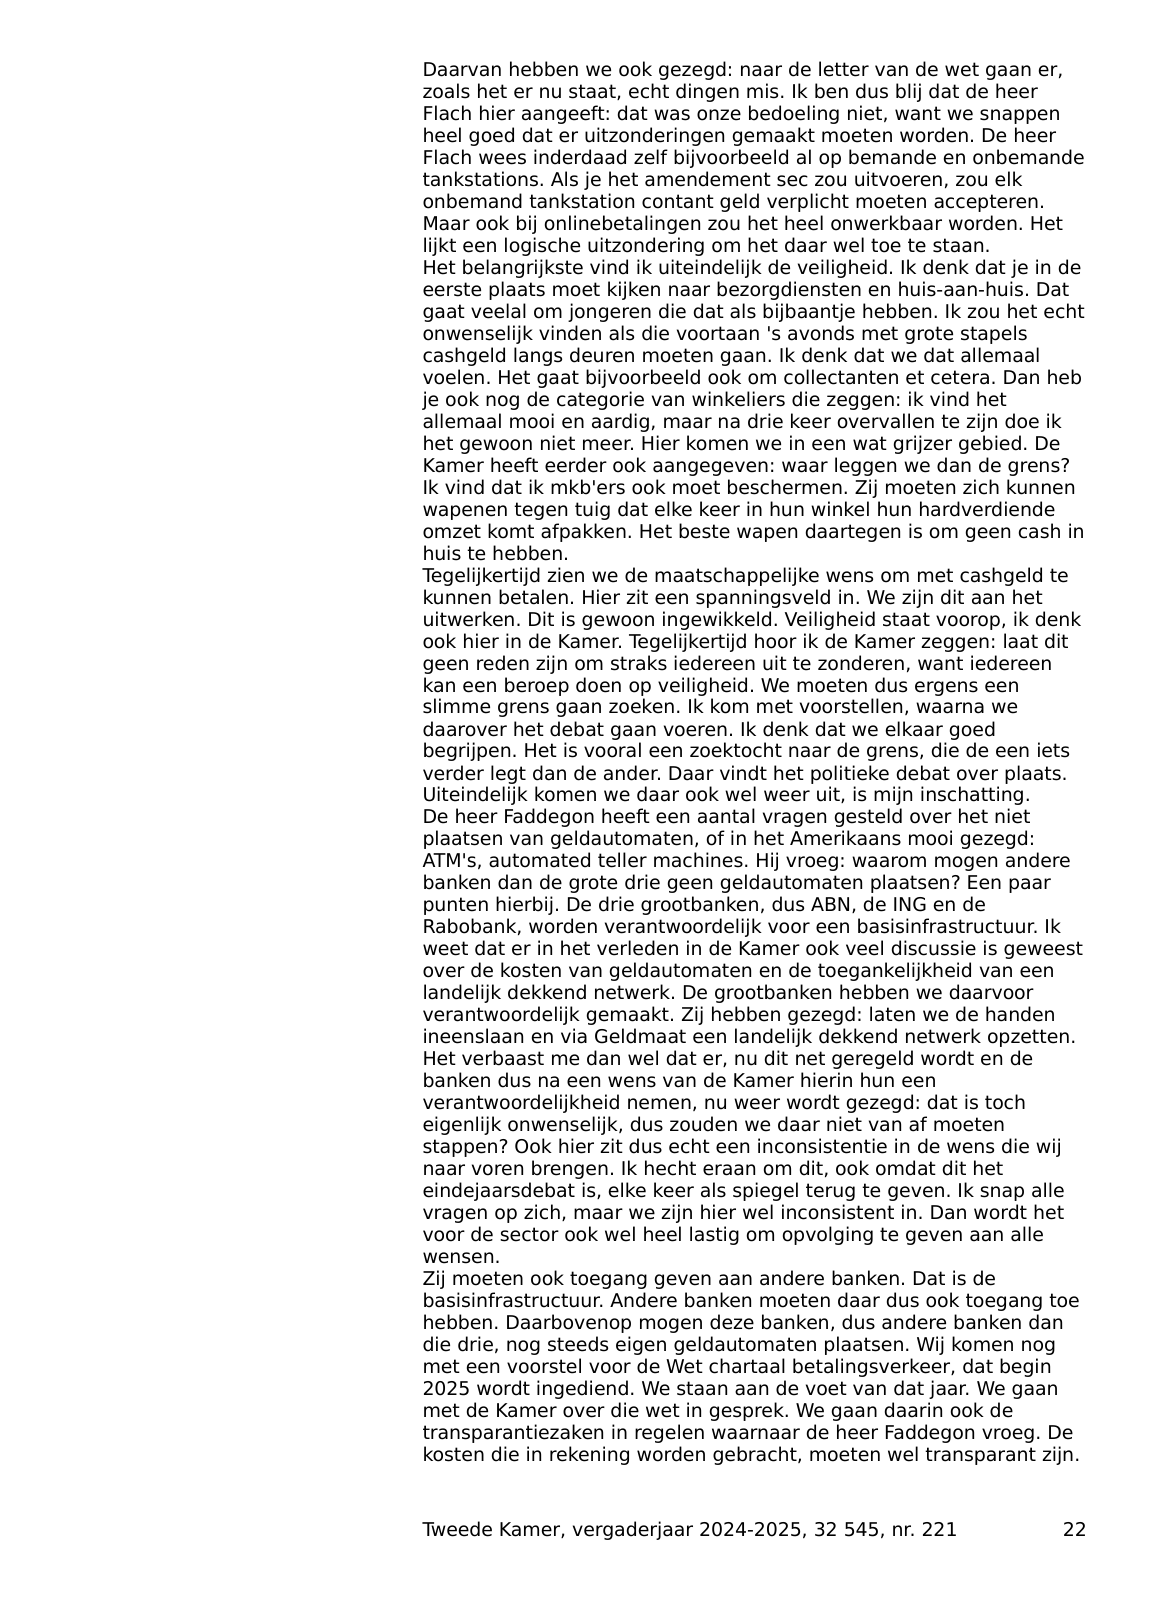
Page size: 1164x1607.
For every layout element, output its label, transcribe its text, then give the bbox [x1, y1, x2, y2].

text De heer Faddegon heeft een aantal vragen gesteld over het niet plaatsen van geldautomaten, of in het Amerikaans mooi gezegd: ATM's, automated teller machines. Hij vroeg: waarom mogen andere banken dan de grote drie geen geldautomaten plaatsen? Een paar punten hierbij. De drie grootbanken, dus ABN, de ING en de Rabobank, worden verantwoordelijk voor een basisinfrastructuur. Ik weet dat er in het verleden in de Kamer ook veel discussie is geweest over de kosten van geldautomaten en de toegankelijkheid van een landelijk dekkend netwerk. De grootbanken hebben we daarvoor verantwoordelijk gemaakt. Zij hebben gezegd: laten we de handen ineenslaan en via Geldmaat een landelijk dekkend netwerk opzetten. Het verbaast me dan wel dat er, nu dit net geregeld wordt en de banken dus na een wens van de Kamer hierin hun een verantwoordelijkheid nemen, nu weer wordt gezegd: dat is toch eigenlijk onwenselijk, dus zouden we daar niet van af moeten stappen? Ook hier zit dus echt een inconsistentie in de wens die wij naar voren brengen. Ik hecht eraan om dit, ook omdat dit het eindejaarsdebat is, elke keer als spiegel terug te geven. Ik snap alle vragen op zich, maar we zijn hier wel inconsistent in. Dan wordt het voor de sector ook wel heel lastig om opvolging te geven aan alle wensen. [422, 806, 1087, 1268]
text Tegelijkertijd zien we de maatschappelijke wens om met cashgeld te kunnen betalen. Hier zit een spanningsveld in. We zijn dit aan het uitwerken. Dit is gewoon ingewikkeld. Veiligheid staat voorop, ik denk ook hier in de Kamer. Tegelijkertijd hoor ik de Kamer zeggen: laat dit geen reden zijn om straks iedereen uit te zonderen, want iedereen kan een beroep doen op veiligheid. We moeten dus ergens een slimme grens gaan zoeken. Ik kom met voorstellen, waarna we daarover het debat gaan voeren. Ik denk dat we elkaar goed begrijpen. Het is vooral een zoektocht naar de grens, die de een iets verder legt dan de ander. Daar vindt het politieke debat over plaats. Uiteindelijk komen we daar ook wel weer uit, is mijn inschatting. [422, 564, 1087, 806]
text Daarvan hebben we ook gezegd: naar de letter van de wet gaan er, zoals het er nu staat, echt dingen mis. Ik ben dus blij dat de heer Flach hier aangeeft: dat was onze bedoeling niet, want we snappen heel goed dat er uitzonderingen gemaakt moeten worden. De heer Flach wees inderdaad zelf bijvoorbeeld al op bemande en onbemande tankstations. Als je het amendement sec zou uitvoeren, zou elk onbemand tankstation contant geld verplicht moeten accepteren. Maar ook bij onlinebetalingen zou het heel onwerkbaar worden. Het lijkt een logische uitzondering om het daar wel toe te staan. [422, 59, 1087, 257]
text Het belangrijkste vind ik uiteindelijk de veiligheid. Ik denk dat je in de eerste plaats moet kijken naar bezorgdiensten en huis-aan-huis. Dat gaat veelal om jongeren die dat als bijbaantje hebben. Ik zou het echt onwenselijk vinden als die voortaan 's avonds met grote stapels cashgeld langs deuren moeten gaan. Ik denk dat we dat allemaal voelen. Het gaat bijvoorbeeld ook om collectanten et cetera. Dan heb je ook nog de categorie van winkeliers die zeggen: ik vind het allemaal mooi en aardig, maar na drie keer overvallen te zijn doe ik het gewoon niet meer. Hier komen we in een wat grijzer gebied. De Kamer heeft eerder ook aangegeven: waar leggen we dan de grens? Ik vind dat ik mkb'ers ook moet beschermen. Zij moeten zich kunnen wapenen tegen tuig dat elke keer in hun winkel hun hardverdiende omzet komt afpakken. Het beste wapen daartegen is om geen cash in huis te hebben. [422, 257, 1087, 564]
text Zij moeten ook toegang geven aan andere banken. Dat is de basisinfrastructuur. Andere banken moeten daar dus ook toegang toe hebben. Daarbovenop mogen deze banken, dus andere banken dan die drie, nog steeds eigen geldautomaten plaatsen. Wij komen nog met een voorstel voor de Wet chartaal betalingsverkeer, dat begin 2025 wordt ingediend. We staan aan de voet van dat jaar. We gaan met de Kamer over die wet in gesprek. We gaan daarin ook de transparantiezaken in regelen waarnaar de heer Faddegon vroeg. De kosten die in rekening worden gebracht, moeten wel transparant zijn. [422, 1268, 1087, 1466]
